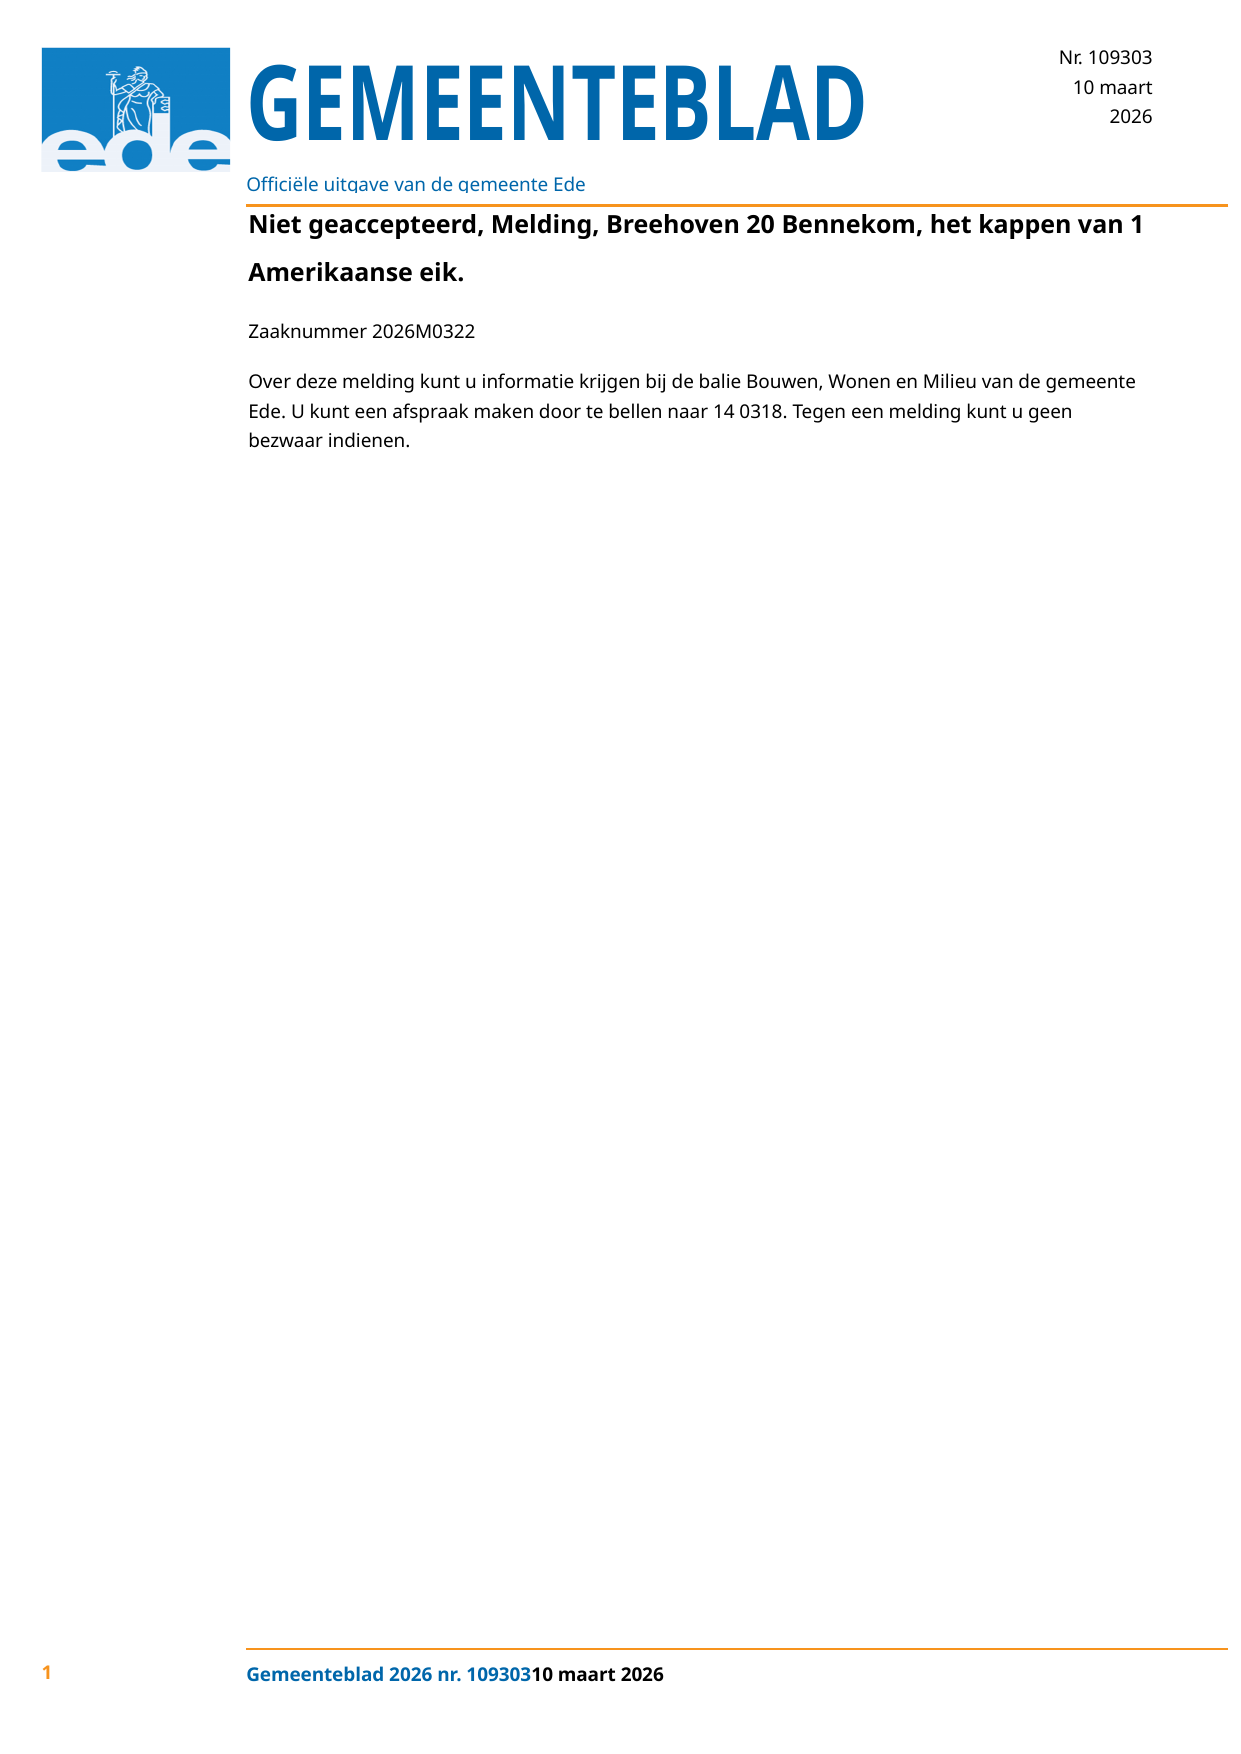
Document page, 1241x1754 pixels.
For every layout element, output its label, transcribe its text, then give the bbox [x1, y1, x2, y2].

text Over deze melding kunt u informatie krijgen bij de balie Bouwen, Wonen en Milieu van de gemeente Ede. U kunt een afspraak maken door te bellen naar 14 0318. Tegen een melding kunt u geen bezwaar indienen. [248, 368, 1152, 453]
picture [41, 47, 231, 172]
text Zaaknummer 2026M0322 [248, 318, 1152, 344]
text Niet geaccepteerd, Melding, Breehoven 20 Bennekom, het kappen van 1 Amerikaanse eik. [248, 207, 1152, 288]
